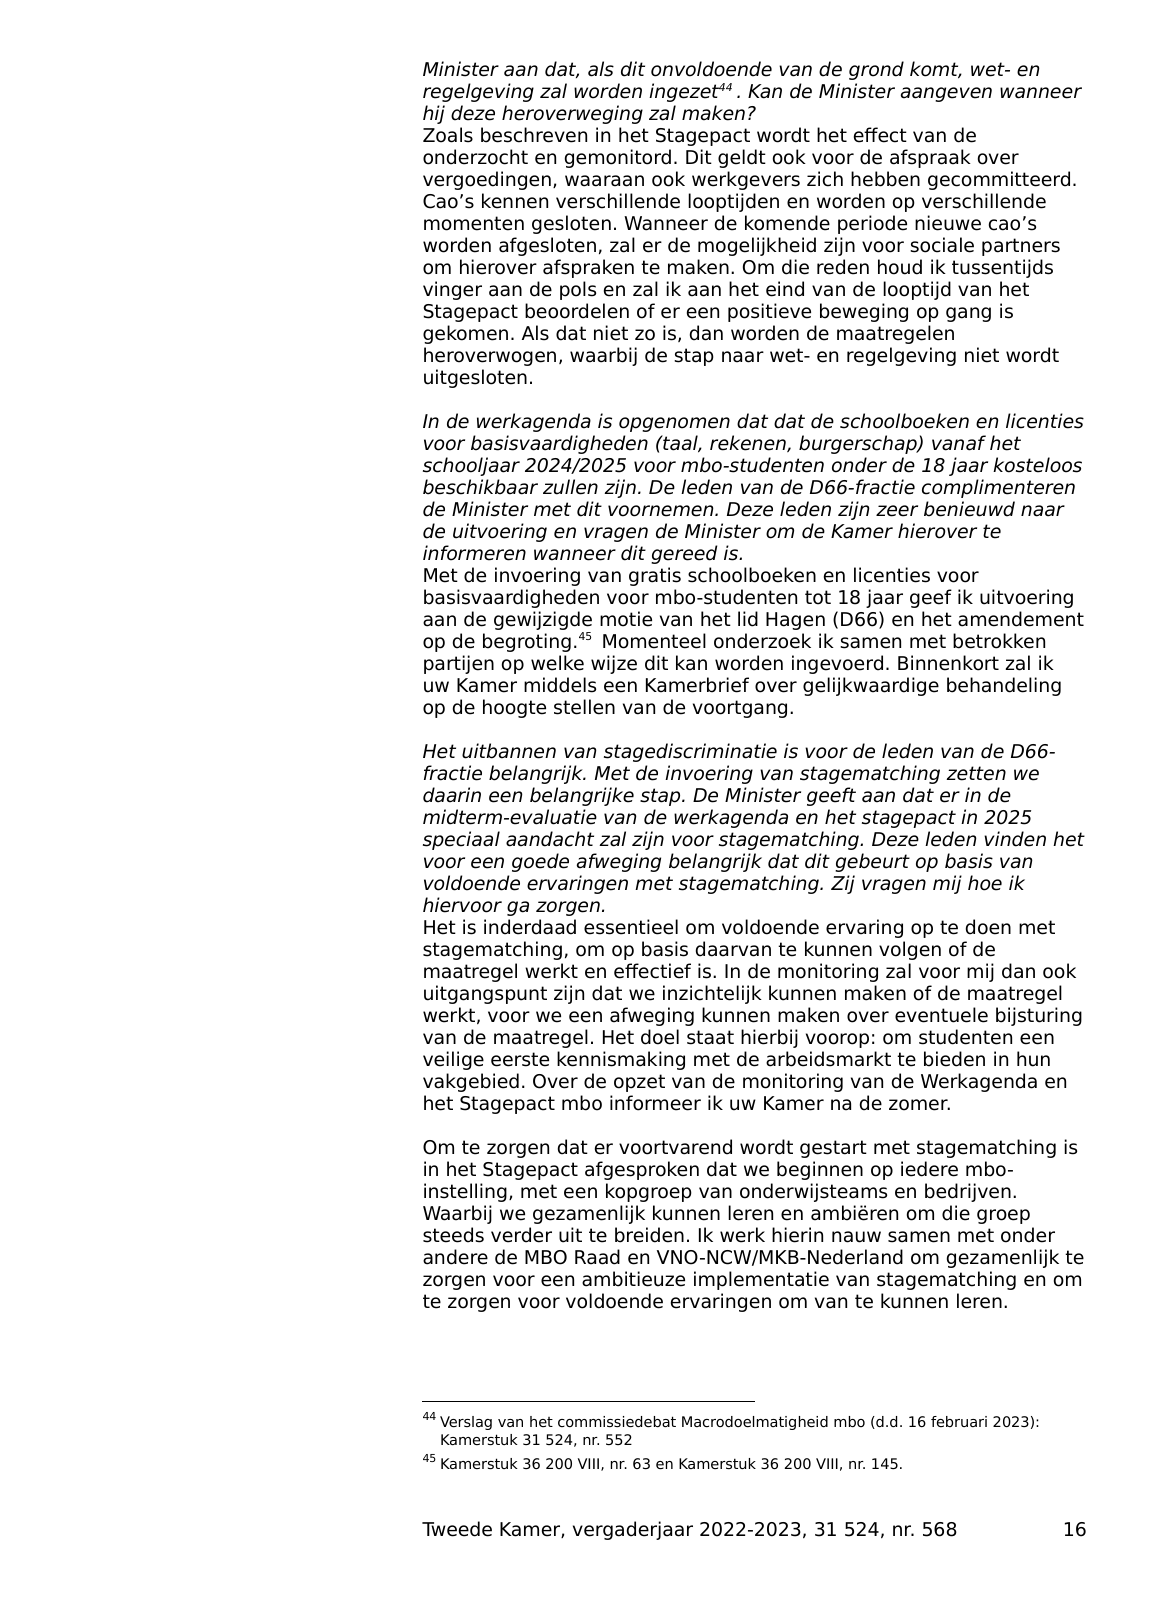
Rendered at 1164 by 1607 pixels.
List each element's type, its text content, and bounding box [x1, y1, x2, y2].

text Verslag van het commissiedebat Macrodoelmatigheid mbo (d.d. 16 februari 2023): Kamerstuk 31 524, nr. 552 [422, 1410, 1087, 1449]
text Het uitbannen van stagediscriminatie is voor de leden van de D66-fractie belangrijk. Met de invoering van stagematching zetten we daarin een belangrijke stap. De Minister geeft aan dat er in de midterm-evaluatie van de werkagenda en het stagepact in 2025 speciaal aandacht zal zijn voor stagematching. Deze leden vinden het voor een goede afweging belangrijk dat dit gebeurt op basis van voldoende ervaringen met stagematching. Zij vragen mij hoe ik hiervoor ga zorgen. [422, 741, 1087, 917]
text Minister aan dat, als dit onvoldoende van de grond komt, wet- en regelgeving zal worden ingezet. Kan de Minister aangeven wanneer hij deze heroverweging zal maken? [422, 59, 1087, 125]
text Het is inderdaad essentieel om voldoende ervaring op te doen met stagematching, om op basis daarvan te kunnen volgen of de maatregel werkt en effectief is. In de monitoring zal voor mij dan ook uitgangspunt zijn dat we inzichtelijk kunnen maken of de maatregel werkt, voor we een afweging kunnen maken over eventuele bijsturing van de maatregel. Het doel staat hierbij voorop: om studenten een veilige eerste kennismaking met de arbeidsmarkt te bieden in hun vakgebied. Over de opzet van de monitoring van de Werkagenda en het Stagepact mbo informeer ik uw Kamer na de zomer. [422, 917, 1087, 1114]
text Zoals beschreven in het Stagepact wordt het effect van de onderzocht en gemonitord. Dit geldt ook voor de afspraak over vergoedingen, waaraan ook werkgevers zich hebben gecommitteerd. [422, 125, 1087, 191]
text Om te zorgen dat er voortvarend wordt gestart met stagematching is in het Stagepact afgesproken dat we beginnen op iedere mbo-instelling, met een kopgroep van onderwijsteams en bedrijven. Waarbij we gezamenlijk kunnen leren en ambiëren om die groep steeds verder uit te breiden. Ik werk hierin nauw samen met onder andere de MBO Raad en VNO-NCW/MKB-Nederland om gezamenlijk te zorgen voor een ambitieuze implementatie van stagematching en om te zorgen voor voldoende ervaringen om van te kunnen leren. [422, 1137, 1087, 1312]
text In de werkagenda is opgenomen dat dat de schoolboeken en licenties voor basisvaardigheden (taal, rekenen, burgerschap) vanaf het schooljaar 2024/2025 voor mbo-studenten onder de 18 jaar kosteloos beschikbaar zullen zijn. De leden van de D66-fractie complimenteren de Minister met dit voornemen. Deze leden zijn zeer benieuwd naar de uitvoering en vragen de Minister om de Kamer hierover te informeren wanneer dit gereed is. [422, 411, 1087, 565]
text Kamerstuk 36 200 VIII, nr. 63 en Kamerstuk 36 200 VIII, nr. 145. [422, 1452, 1087, 1474]
text Cao’s kennen verschillende looptijden en worden op verschillende momenten gesloten. Wanneer de komende periode nieuwe cao’s worden afgesloten, zal er de mogelijkheid zijn voor sociale partners om hierover afspraken te maken. Om die reden houd ik tussentijds vinger aan de pols en zal ik aan het eind van de looptijd van het Stagepact beoordelen of er een positieve beweging op gang is gekomen. Als dat niet zo is, dan worden de maatregelen heroverwogen, waarbij de stap naar wet- en regelgeving niet wordt uitgesloten. [422, 191, 1087, 389]
text Met de invoering van gratis schoolboeken en licenties voor basisvaardigheden voor mbo-studenten tot 18 jaar geef ik uitvoering aan de gewijzigde motie van het lid Hagen (D66) en het amendement op de begroting. Momenteel onderzoek ik samen met betrokken partijen op welke wijze dit kan worden ingevoerd. Binnenkort zal ik uw Kamer middels een Kamerbrief over gelijkwaardige behandeling op de hoogte stellen van de voortgang. [422, 565, 1087, 719]
